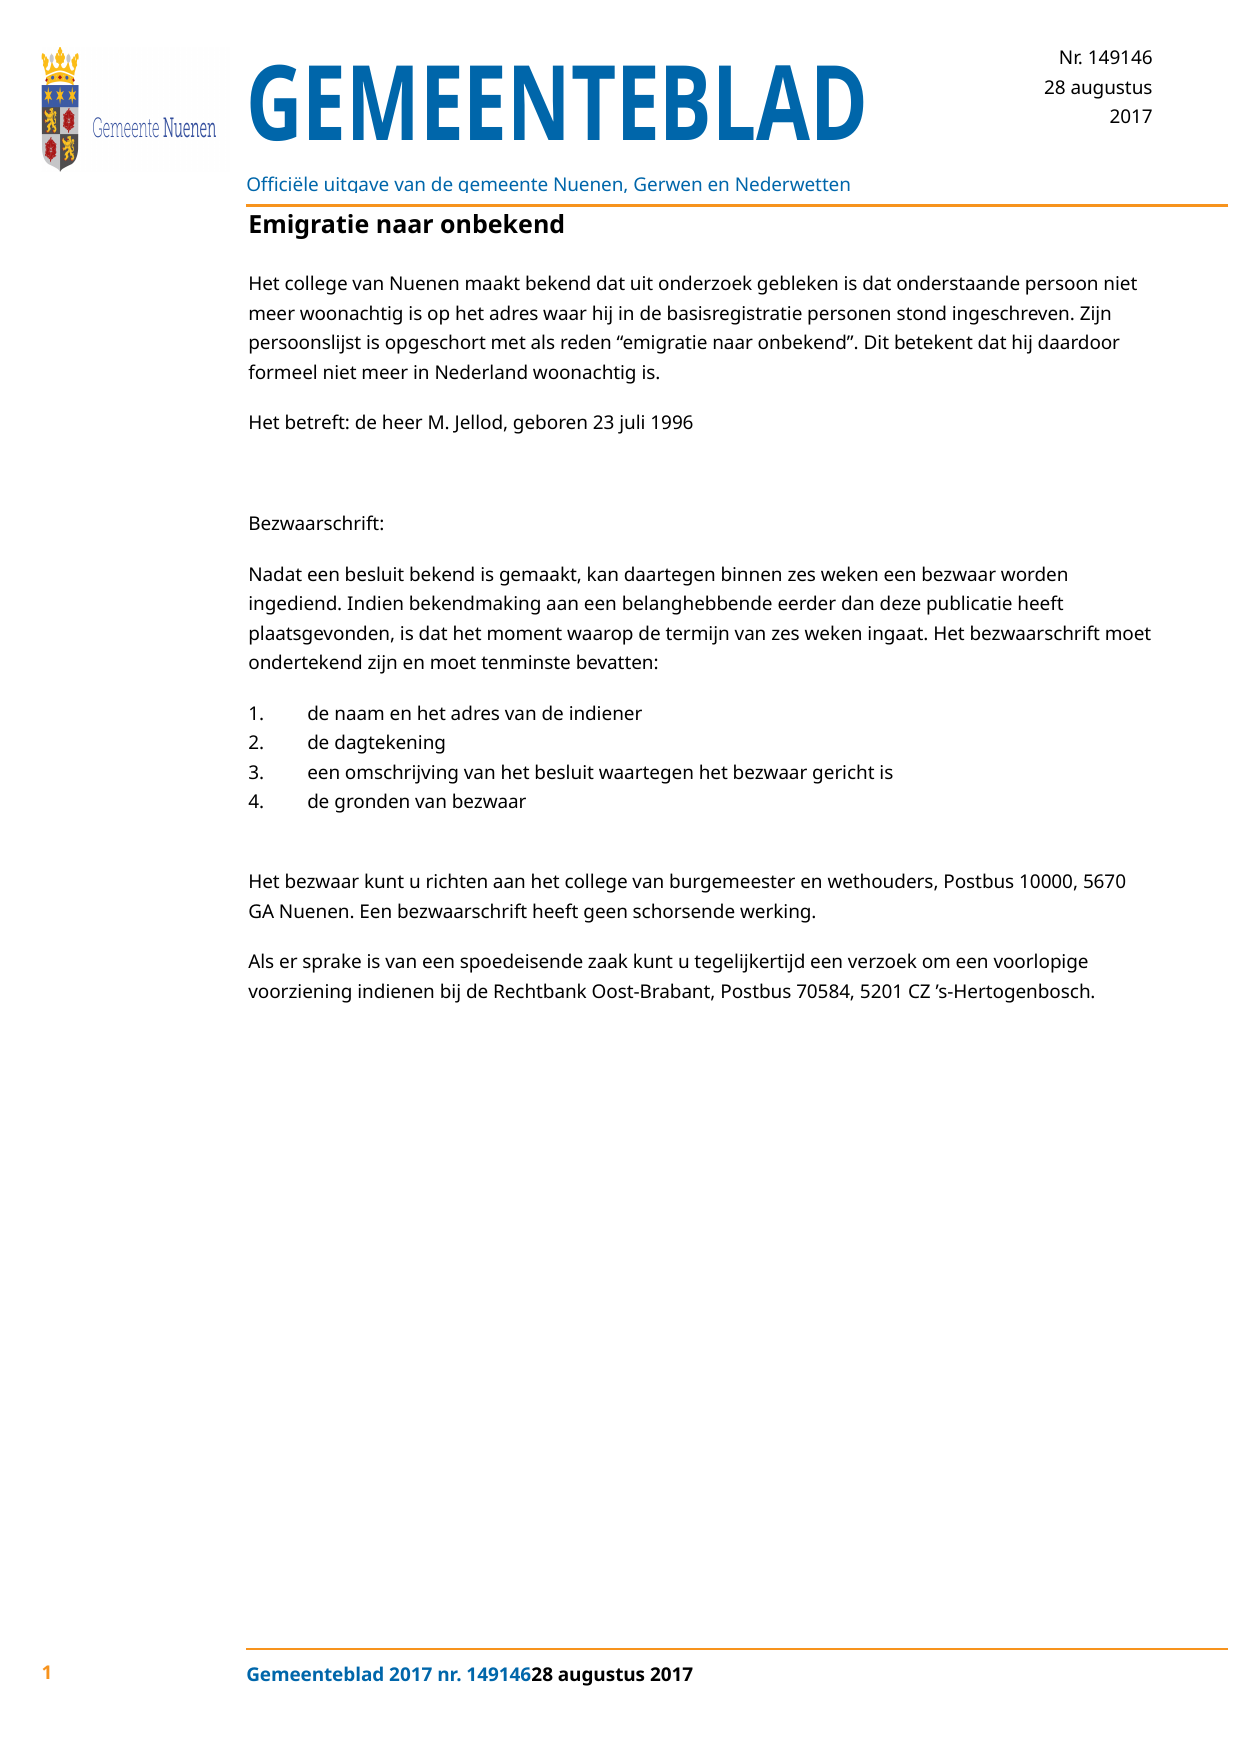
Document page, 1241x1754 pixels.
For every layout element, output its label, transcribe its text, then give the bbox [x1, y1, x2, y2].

list een omschrijving van het besluit waartegen het bezwaar gericht is [248, 759, 1152, 785]
text Nadat een besluit bekend is gemaakt, kan daartegen binnen zes weken een bezwaar worden ingediend. Indien bekendmaking aan een belanghebbende eerder dan deze publicatie heeft plaatsgevonden, is dat het moment waarop de termijn van zes weken ingaat. Het bezwaarschrift moet ondertekend zijn en moet tenminste bevatten: [248, 561, 1152, 675]
list de naam en het adres van de indiener [248, 700, 1152, 726]
list de gronden van bezwaar [248, 789, 1152, 814]
text Het betreft: de heer M. Jellod, geboren 23 juli 1996 [248, 409, 1152, 435]
text Emigratie naar onbekend [248, 207, 1152, 241]
text Bezwaarschrift: [248, 510, 1152, 536]
list de dagtekening [248, 729, 1152, 755]
text Het college van Nuenen maakt bekend dat uit onderzoek gebleken is dat onderstaande persoon niet meer woonachtig is op het adres waar hij in de basisregistratie personen stond ingeschreven. Zijn persoonslijst is opgeschort met als reden “emigratie naar onbekend”. Dit betekent dat hij daardoor formeel niet meer in Nederland woonachtig is. [248, 270, 1152, 385]
text Als er sprake is van een spoedeisende zaak kunt u tegelijkertijd een verzoek om een voorlopige voorziening indienen bij de Rechtbank Oost-Brabant, Postbus 70584, 5201 CZ ’s-Hertogenbosch. [248, 949, 1152, 1004]
text Het bezwaar kunt u richten aan het college van burgemeester en wethouders, Postbus 10000, 5670 GA Nuenen. Een bezwaarschrift heeft geen schorsende werking. [248, 869, 1152, 924]
picture [41, 47, 231, 172]
